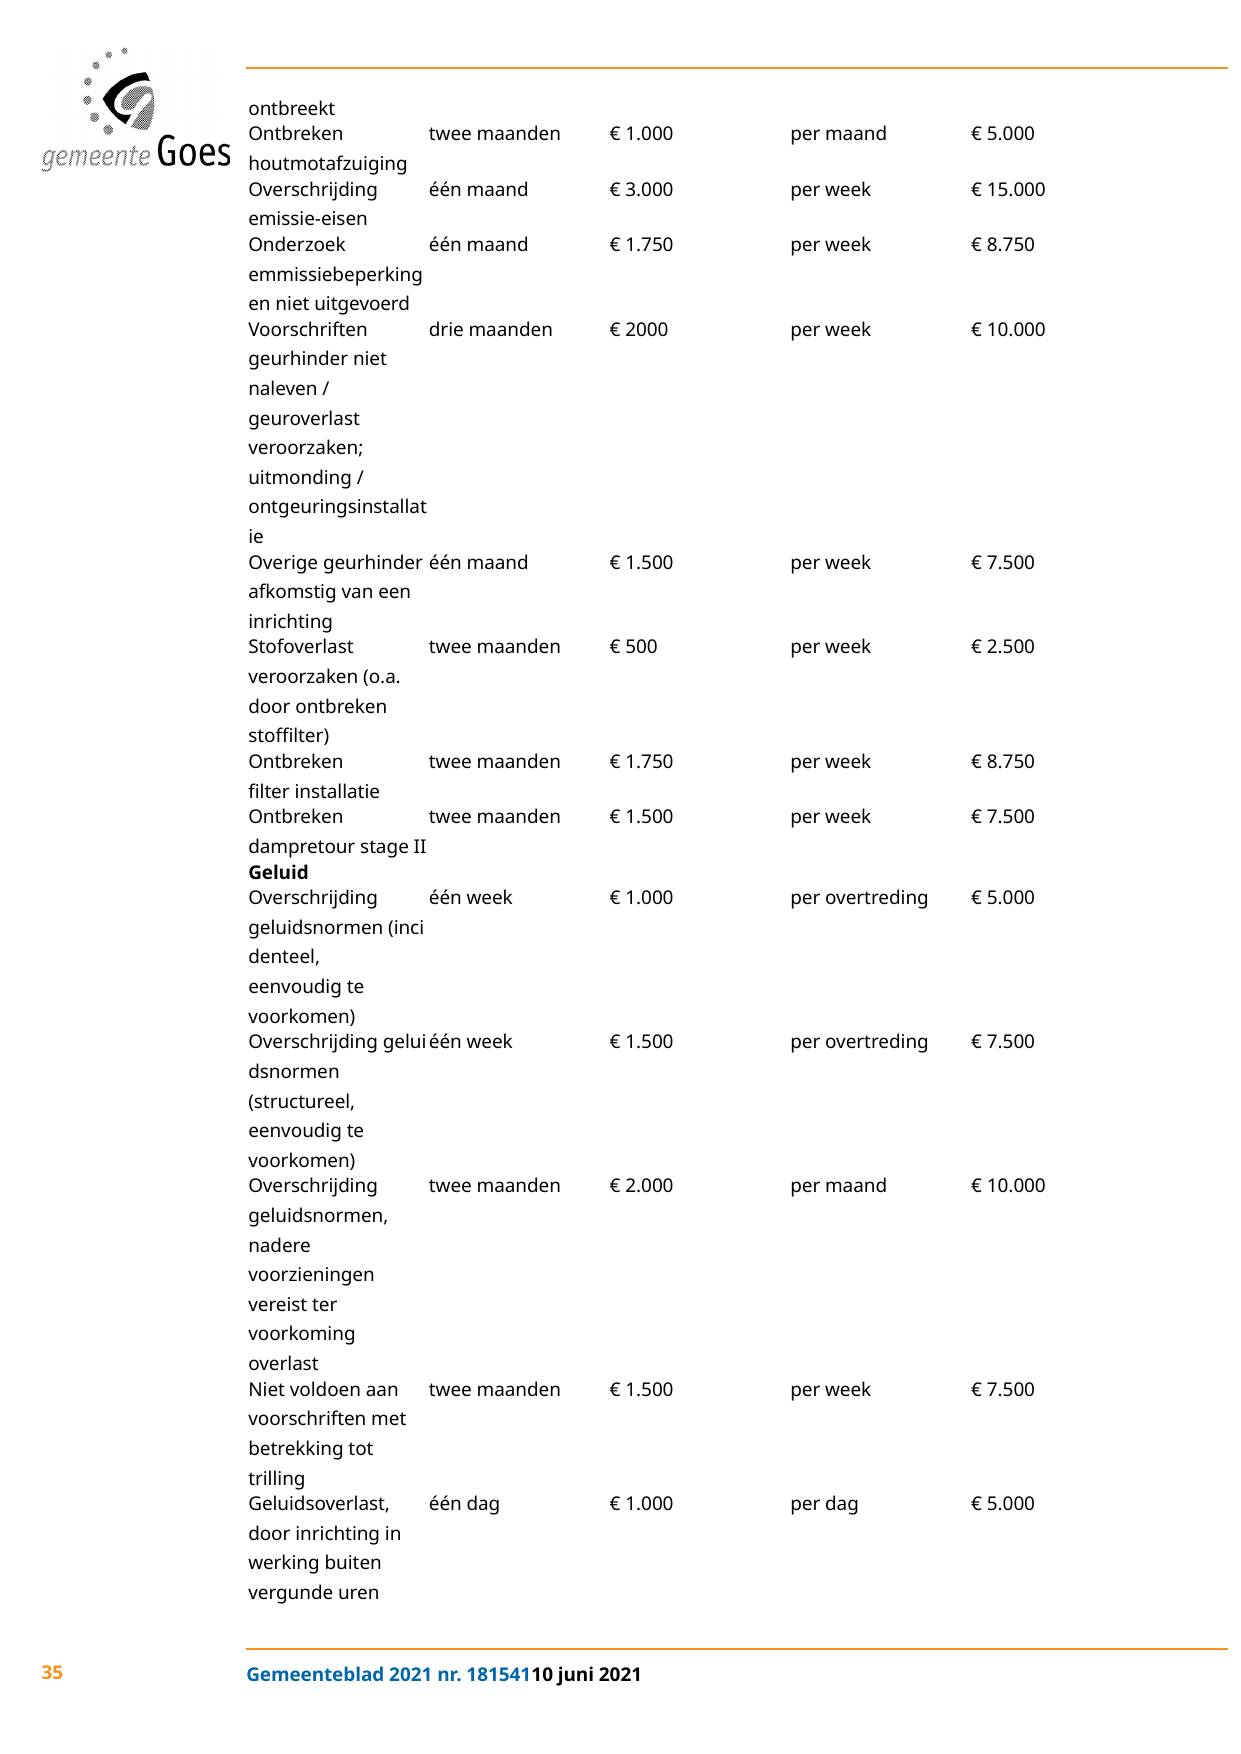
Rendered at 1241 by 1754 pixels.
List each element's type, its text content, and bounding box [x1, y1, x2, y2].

table_cell Geluid [248, 859, 429, 884]
table_cell Overige geurhinder afkomstig van een inrichting [248, 549, 429, 634]
table_cell twee maanden [429, 634, 609, 748]
table_cell per maand [790, 1173, 971, 1376]
table_cell twee maanden [429, 1376, 609, 1490]
table_cell [609, 859, 790, 884]
table_cell Overschrijding geluidsnormen (structureel, eenvoudig te voorkomen) [248, 1029, 429, 1173]
table_cell twee maanden [429, 121, 609, 176]
table_cell € 8.750 [971, 748, 1152, 803]
table_cell één week [429, 1029, 609, 1173]
picture [41, 47, 231, 172]
table_cell Overschrijding emissie-eisen [248, 176, 429, 231]
table_cell € 5.000 [971, 1490, 1152, 1605]
table_cell Ontbreken filter installatie [248, 748, 429, 803]
table_cell per week [790, 804, 971, 859]
table_cell één dag [429, 1490, 609, 1605]
table_cell één week [429, 885, 609, 1029]
table_cell [971, 95, 1152, 121]
table_cell per week [790, 231, 971, 316]
table_cell € 1.500 [609, 1376, 790, 1490]
table_cell twee maanden [429, 1173, 609, 1376]
table_cell € 1.000 [609, 1490, 790, 1605]
table_cell € 1.500 [609, 804, 790, 859]
table_cell per overtreding [790, 1029, 971, 1173]
table_cell Ontbreken dampretour stage II [248, 804, 429, 859]
table_cell € 1.000 [609, 121, 790, 176]
table_cell Ontbreken houtmotafzuiging [248, 121, 429, 176]
table_cell € 1.500 [609, 1029, 790, 1173]
table_cell Overschrijding geluidsnormen, nadere voorzieningen vereist ter voorkoming overlast [248, 1173, 429, 1376]
table_cell € 5.000 [971, 121, 1152, 176]
table_cell één maand [429, 549, 609, 634]
table_cell drie maanden [429, 316, 609, 549]
table_cell Niet voldoen aan voorschriften met betrekking tot trilling [248, 1376, 429, 1490]
table_cell € 8.750 [971, 231, 1152, 316]
table_cell Overschrijding geluidsnormen (incidenteel, eenvoudig te voorkomen) [248, 885, 429, 1029]
table_cell € 7.500 [971, 804, 1152, 859]
table_cell € 1.750 [609, 231, 790, 316]
table_cell € 500 [609, 634, 790, 748]
table_cell € 1.500 [609, 549, 790, 634]
table_cell [429, 859, 609, 884]
table_cell per maand [790, 121, 971, 176]
table_cell Stofoverlast veroorzaken (o.a. door ontbreken stoffilter) [248, 634, 429, 748]
table_cell € 2.000 [609, 1173, 790, 1376]
table_cell [609, 95, 790, 121]
table_cell per week [790, 316, 971, 549]
table_cell per week [790, 748, 971, 803]
table_cell Geluidsoverlast, door inrichting in werking buiten vergunde uren [248, 1490, 429, 1605]
table_cell [971, 859, 1152, 884]
table_cell per week [790, 634, 971, 748]
table_cell € 1.000 [609, 885, 790, 1029]
table_cell per dag [790, 1490, 971, 1605]
table_cell [790, 95, 971, 121]
table_cell € 15.000 [971, 176, 1152, 231]
table_cell € 7.500 [971, 549, 1152, 634]
table_cell € 2000 [609, 316, 790, 549]
table_cell [790, 859, 971, 884]
table_cell per overtreding [790, 885, 971, 1029]
table_cell per week [790, 176, 971, 231]
table_cell twee maanden [429, 748, 609, 803]
table_cell € 7.500 [971, 1376, 1152, 1490]
table_cell één maand [429, 231, 609, 316]
table_cell per week [790, 1376, 971, 1490]
table_cell Onderzoek emmissiebeperkingen niet uitgevoerd [248, 231, 429, 316]
table_cell € 7.500 [971, 1029, 1152, 1173]
table_cell € 2.500 [971, 634, 1152, 748]
table_cell ontbreekt [248, 95, 429, 121]
table_cell € 3.000 [609, 176, 790, 231]
table_cell € 5.000 [971, 885, 1152, 1029]
table_cell [429, 95, 609, 121]
table_cell € 10.000 [971, 316, 1152, 549]
table_cell € 1.750 [609, 748, 790, 803]
table_cell € 10.000 [971, 1173, 1152, 1376]
table_cell één maand [429, 176, 609, 231]
table_cell per week [790, 549, 971, 634]
table_cell twee maanden [429, 804, 609, 859]
table_cell Voorschriften geurhinder niet naleven / geuroverlast veroorzaken; uitmonding / ontgeuringsinstallatie [248, 316, 429, 549]
